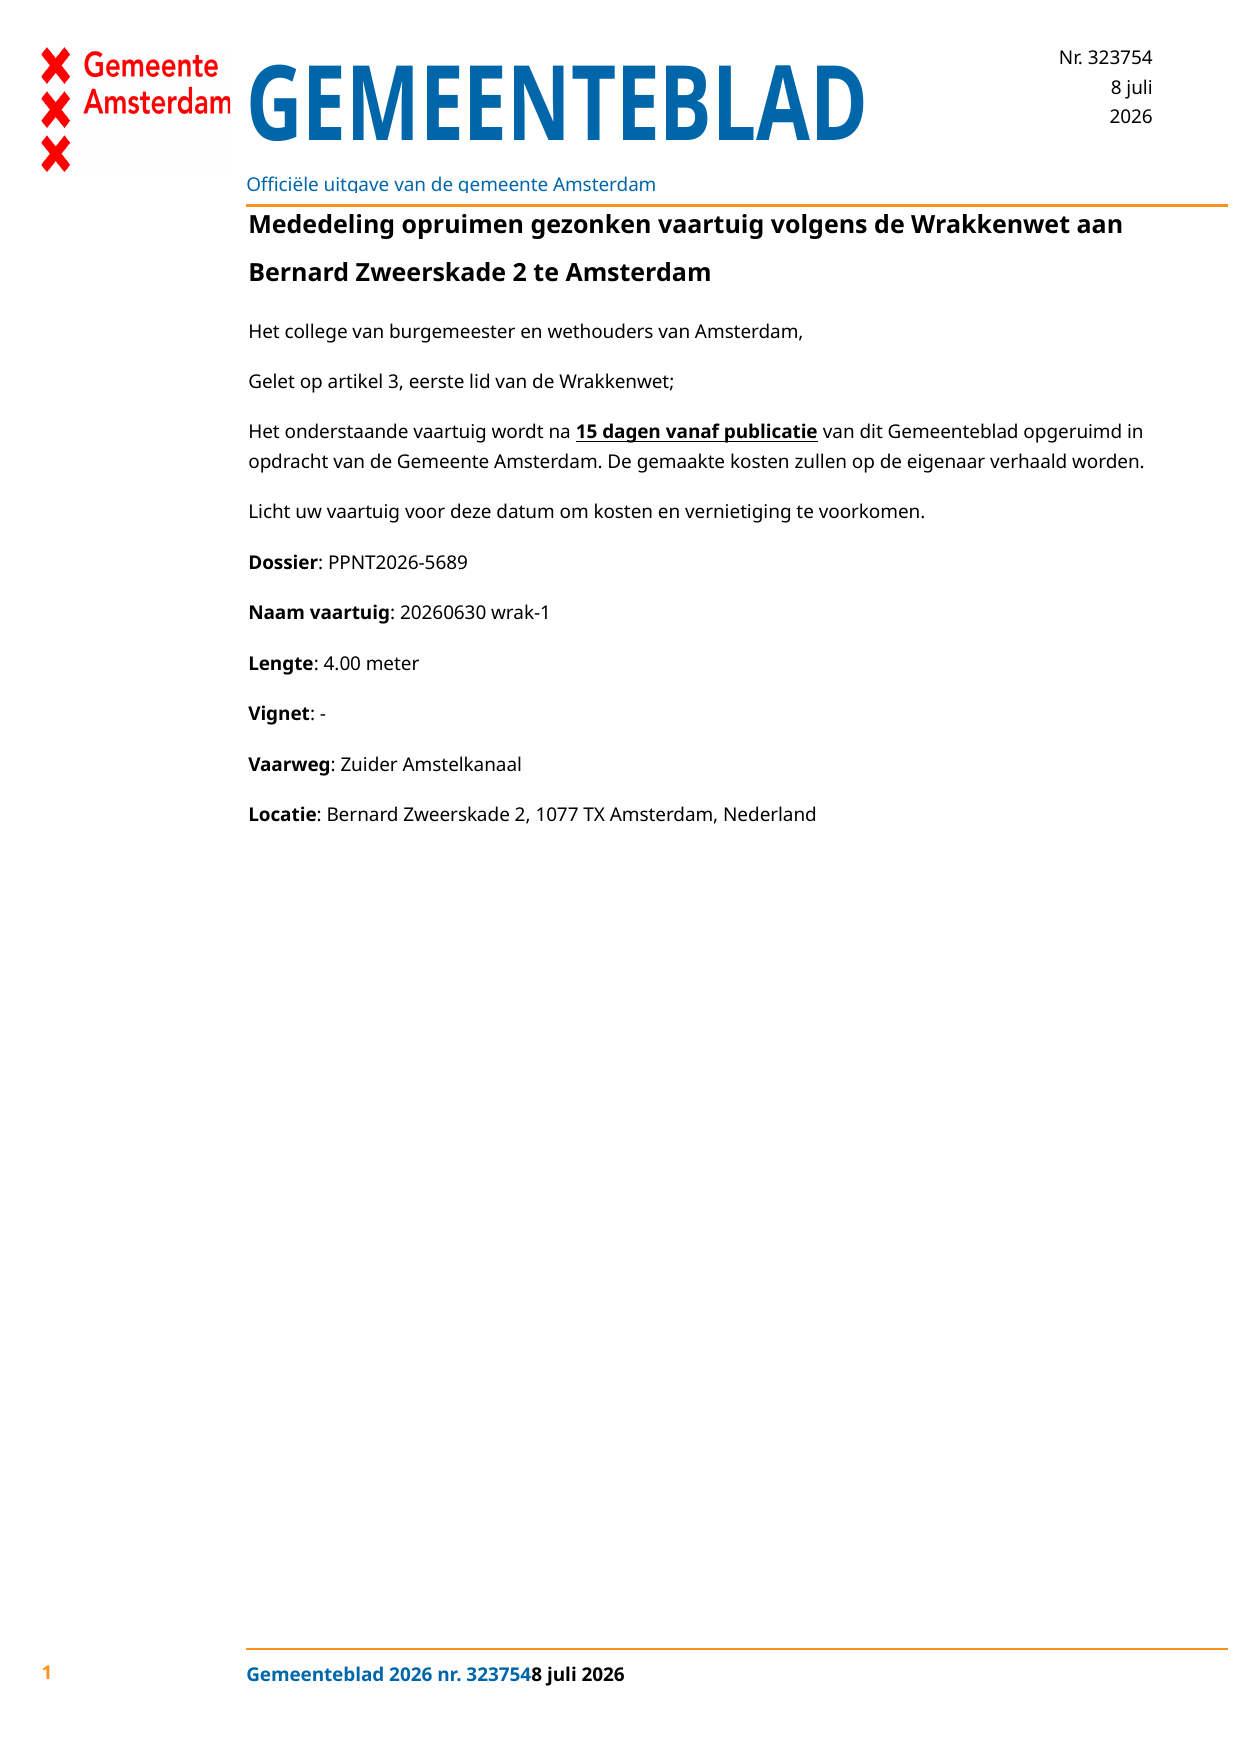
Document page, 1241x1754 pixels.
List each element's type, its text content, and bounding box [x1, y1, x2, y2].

text Het college van burgemeester en wethouders van Amsterdam, [248, 318, 1152, 344]
text Dossier: PPNT2026-5689 [248, 549, 1152, 575]
text Lengte: 4.00 meter [248, 650, 1152, 676]
picture [41, 47, 231, 172]
text Licht uw vaartuig voor deze datum om kosten en vernietiging te voorkomen. [248, 499, 1152, 524]
text Mededeling opruimen gezonken vaartuig volgens de Wrakkenwet aan Bernard Zweerskade 2 te Amsterdam [248, 207, 1152, 288]
text Gelet op artikel 3, eerste lid van de Wrakkenwet; [248, 368, 1152, 394]
text Naam vaartuig: 20260630 wrak-1 [248, 599, 1152, 625]
text Vaarweg: Zuider Amstelkanaal [248, 751, 1152, 777]
text Het onderstaande vaartuig wordt na 15 dagen vanaf publicatie van dit Gemeenteblad opgeruimd in opdracht van de Gemeente Amsterdam. De gemaakte kosten zullen op de eigenaar verhaald worden. [248, 419, 1152, 474]
text Vignet: - [248, 700, 1152, 726]
text Locatie: Bernard Zweerskade 2, 1077 TX Amsterdam, Nederland [248, 801, 1152, 827]
